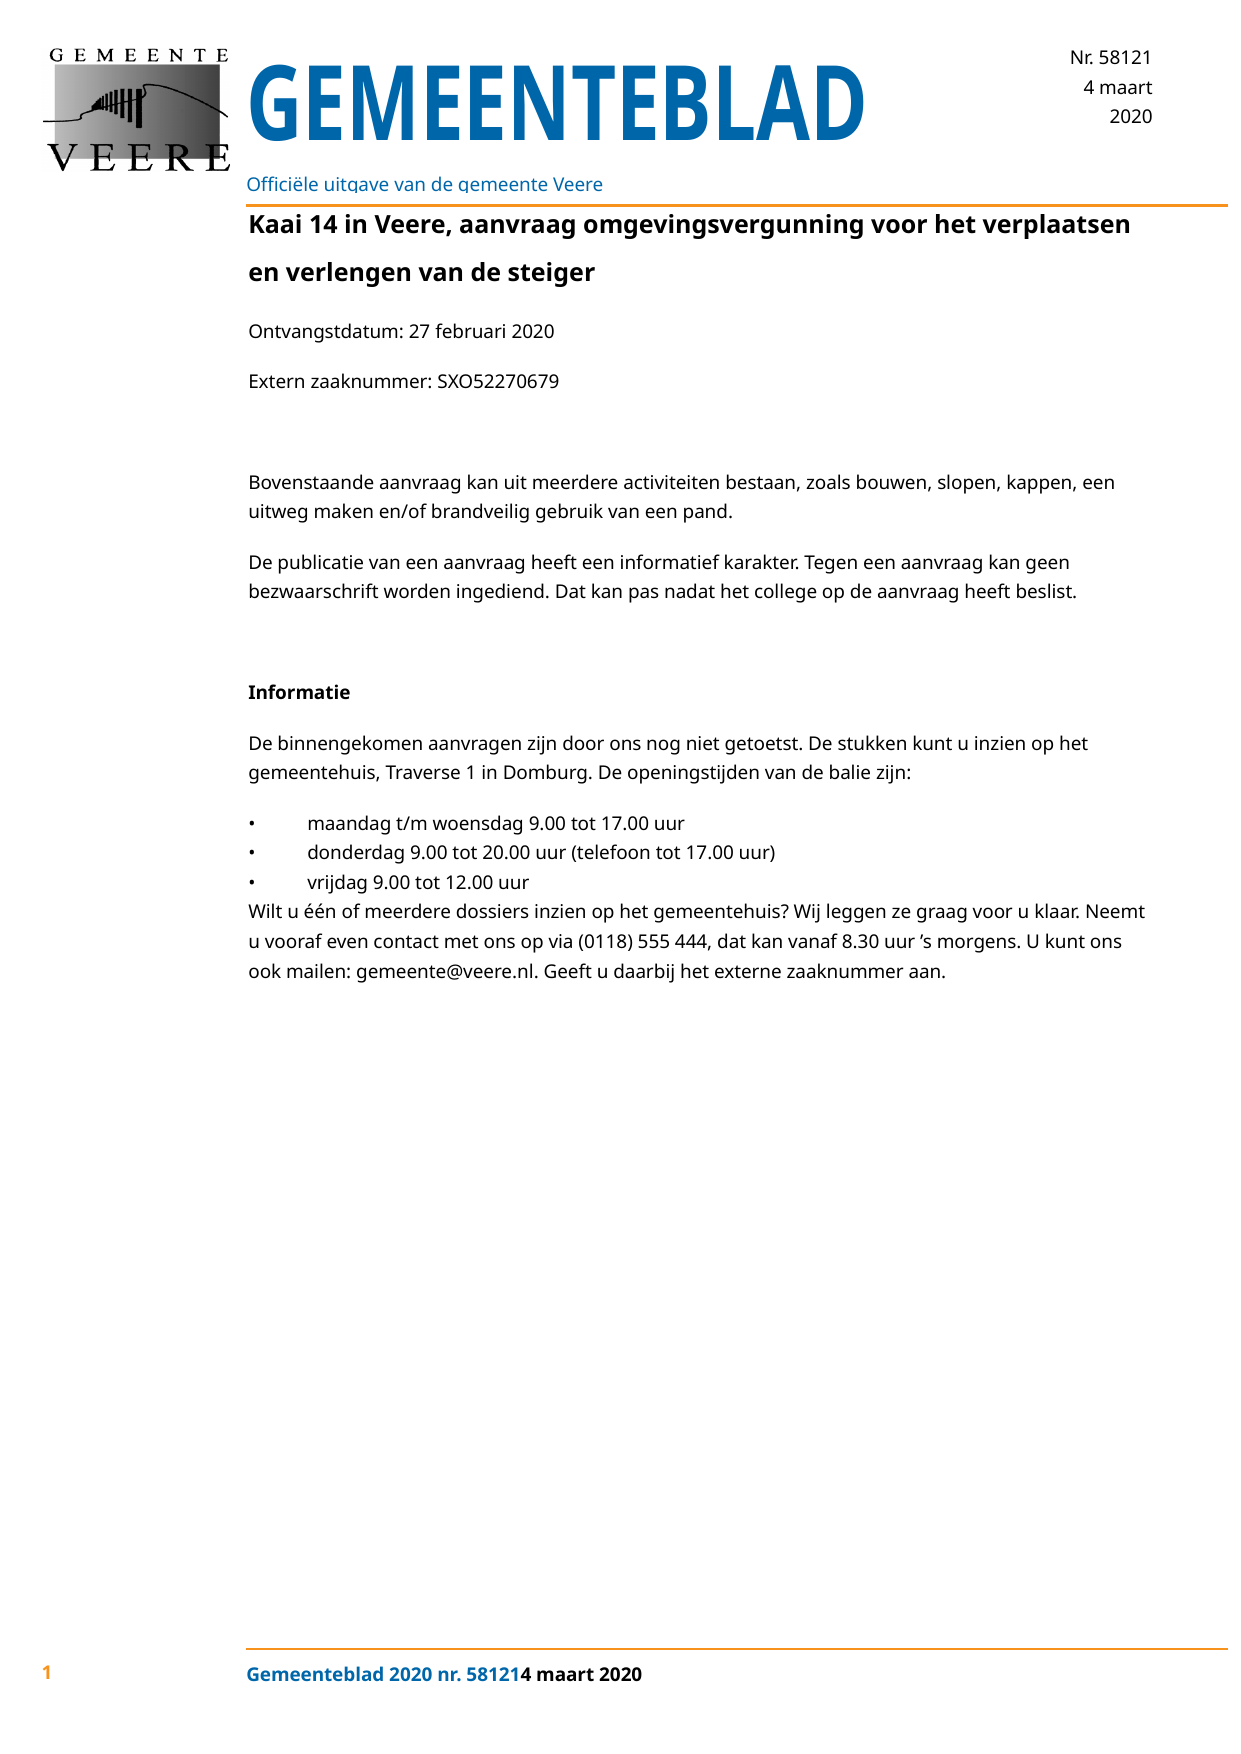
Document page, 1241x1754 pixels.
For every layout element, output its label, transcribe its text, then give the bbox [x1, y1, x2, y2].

text De publicatie van een aanvraag heeft een informatief karakter. Tegen een aanvraag kan geen bezwaarschrift worden ingediend. Dat kan pas nadat het college op de aanvraag heeft beslist. [248, 549, 1152, 604]
text Informatie [248, 679, 1152, 705]
text Bovenstaande aanvraag kan uit meerdere activiteiten bestaan, zoals bouwen, slopen, kappen, een uitweg maken en/of brandveilig gebruik van een pand. [248, 469, 1152, 524]
list donderdag 9.00 tot 20.00 uur (telefoon tot 17.00 uur) [248, 839, 1152, 865]
list maandag t/m woensdag 9.00 tot 17.00 uur [248, 810, 1152, 836]
picture [41, 47, 231, 172]
text Ontvangstdatum: 27 februari 2020 [248, 318, 1152, 344]
text Kaai 14 in Veere, aanvraag omgevingsvergunning voor het verplaatsen en verlengen van de steiger [248, 207, 1152, 288]
text Wilt u één of meerdere dossiers inzien op het gemeentehuis? Wij leggen ze graag voor u klaar. Neemt u vooraf even contact met ons op via (0118) 555 444, dat kan vanaf 8.30 uur ’s morgens. U kunt ons ook mailen: gemeente@veere.nl. Geeft u daarbij het externe zaaknummer aan. [248, 899, 1152, 984]
list vrijdag 9.00 tot 12.00 uur [248, 869, 1152, 895]
text Extern zaaknummer: SXO52270679 [248, 368, 1152, 394]
text De binnengekomen aanvragen zijn door ons nog niet getoetst. De stukken kunt u inzien op het gemeentehuis, Traverse 1 in Domburg. De openingstijden van de balie zijn: [248, 730, 1152, 785]
